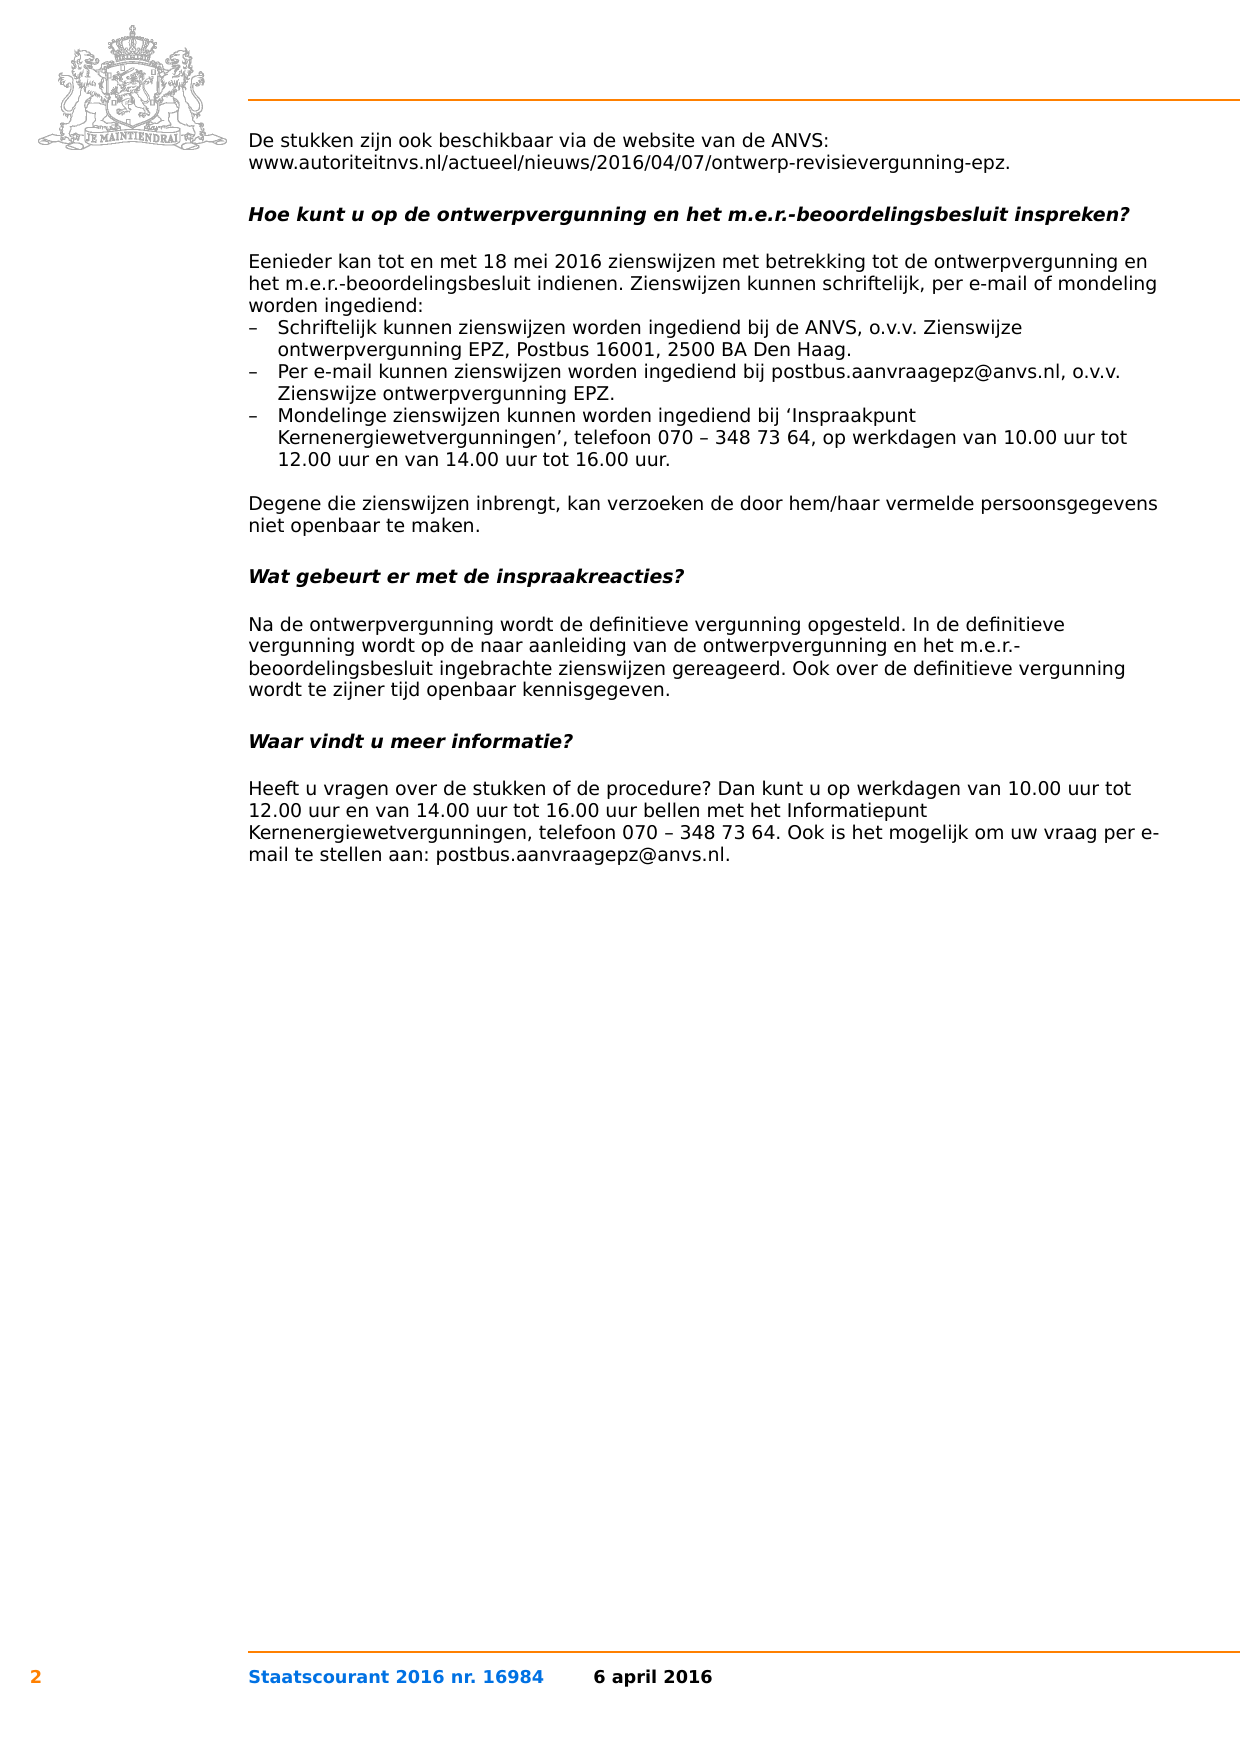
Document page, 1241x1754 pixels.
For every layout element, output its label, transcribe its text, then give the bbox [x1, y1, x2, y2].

subtitle Hoe kunt u op de ontwerpvergunning en het m.e.r.-beoordelingsbesluit inspreken? [248, 204, 1163, 226]
text – Schriftelijk kunnen zienswijzen worden ingediend bij de ANVS, o.v.v. Zienswijze ontwerpvergunning EPZ, Postbus 16001, 2500 BA Den Haag. [248, 317, 1163, 361]
text – Per e-mail kunnen zienswijzen worden ingediend bij postbus.aanvraagepz@anvs.nl, o.v.v. Ziens­wijze ontwerpvergunning EPZ. [248, 361, 1163, 405]
text – Mondelinge zienswijzen kunnen worden ingediend bij ‘Inspraakpunt Kernenergiewetvergunningen’, telefoon 070 – 348 73 64, op werkdagen van 10.00 uur tot 12.00 uur en van 14.00 uur tot 16.00 uur. [248, 405, 1163, 471]
text Na de ontwerpvergunning wordt de definitieve vergunning opgesteld. In de definitieve vergunning wordt op de naar aanleiding van de ontwerpvergunning en het m.e.r.-beoordelingsbesluit ingebrachte zienswijzen gereageerd. Ook over de definitieve vergunning wordt te zijner tijd openbaar kennis­gegeven. [248, 613, 1163, 701]
text De stukken zijn ook beschikbaar via de website van de ANVS: www.autoriteitnvs.nl/actueel/nieuws/2016/04/07/ontwerp-revisievergunning-epz. [248, 130, 1163, 174]
subtitle Wat gebeurt er met de inspraakreacties? [248, 566, 1163, 588]
text Eenieder kan tot en met 18 mei 2016 zienswijzen met betrekking tot de ontwerpvergunning en het m.e.r.-beoordelingsbesluit indienen. Zienswijzen kunnen schriftelijk, per e-mail of mondeling worden ingediend: [248, 251, 1163, 317]
picture [38, 25, 227, 150]
text Heeft u vragen over de stukken of de procedure? Dan kunt u op werkdagen van 10.00 uur tot 12.00 uur en van 14.00 uur tot 16.00 uur bellen met het Informatiepunt Kernenergiewetvergunningen, telefoon 070 – 348 73 64. Ook is het mogelijk om uw vraag per e-mail te stellen aan: postbus.aanvraagepz@anvs.nl. [248, 778, 1163, 866]
subtitle Waar vindt u meer informatie? [248, 731, 1163, 753]
text Degene die zienswijzen inbrengt, kan verzoeken de door hem/haar vermelde persoonsgegevens niet openbaar te maken. [248, 492, 1163, 536]
